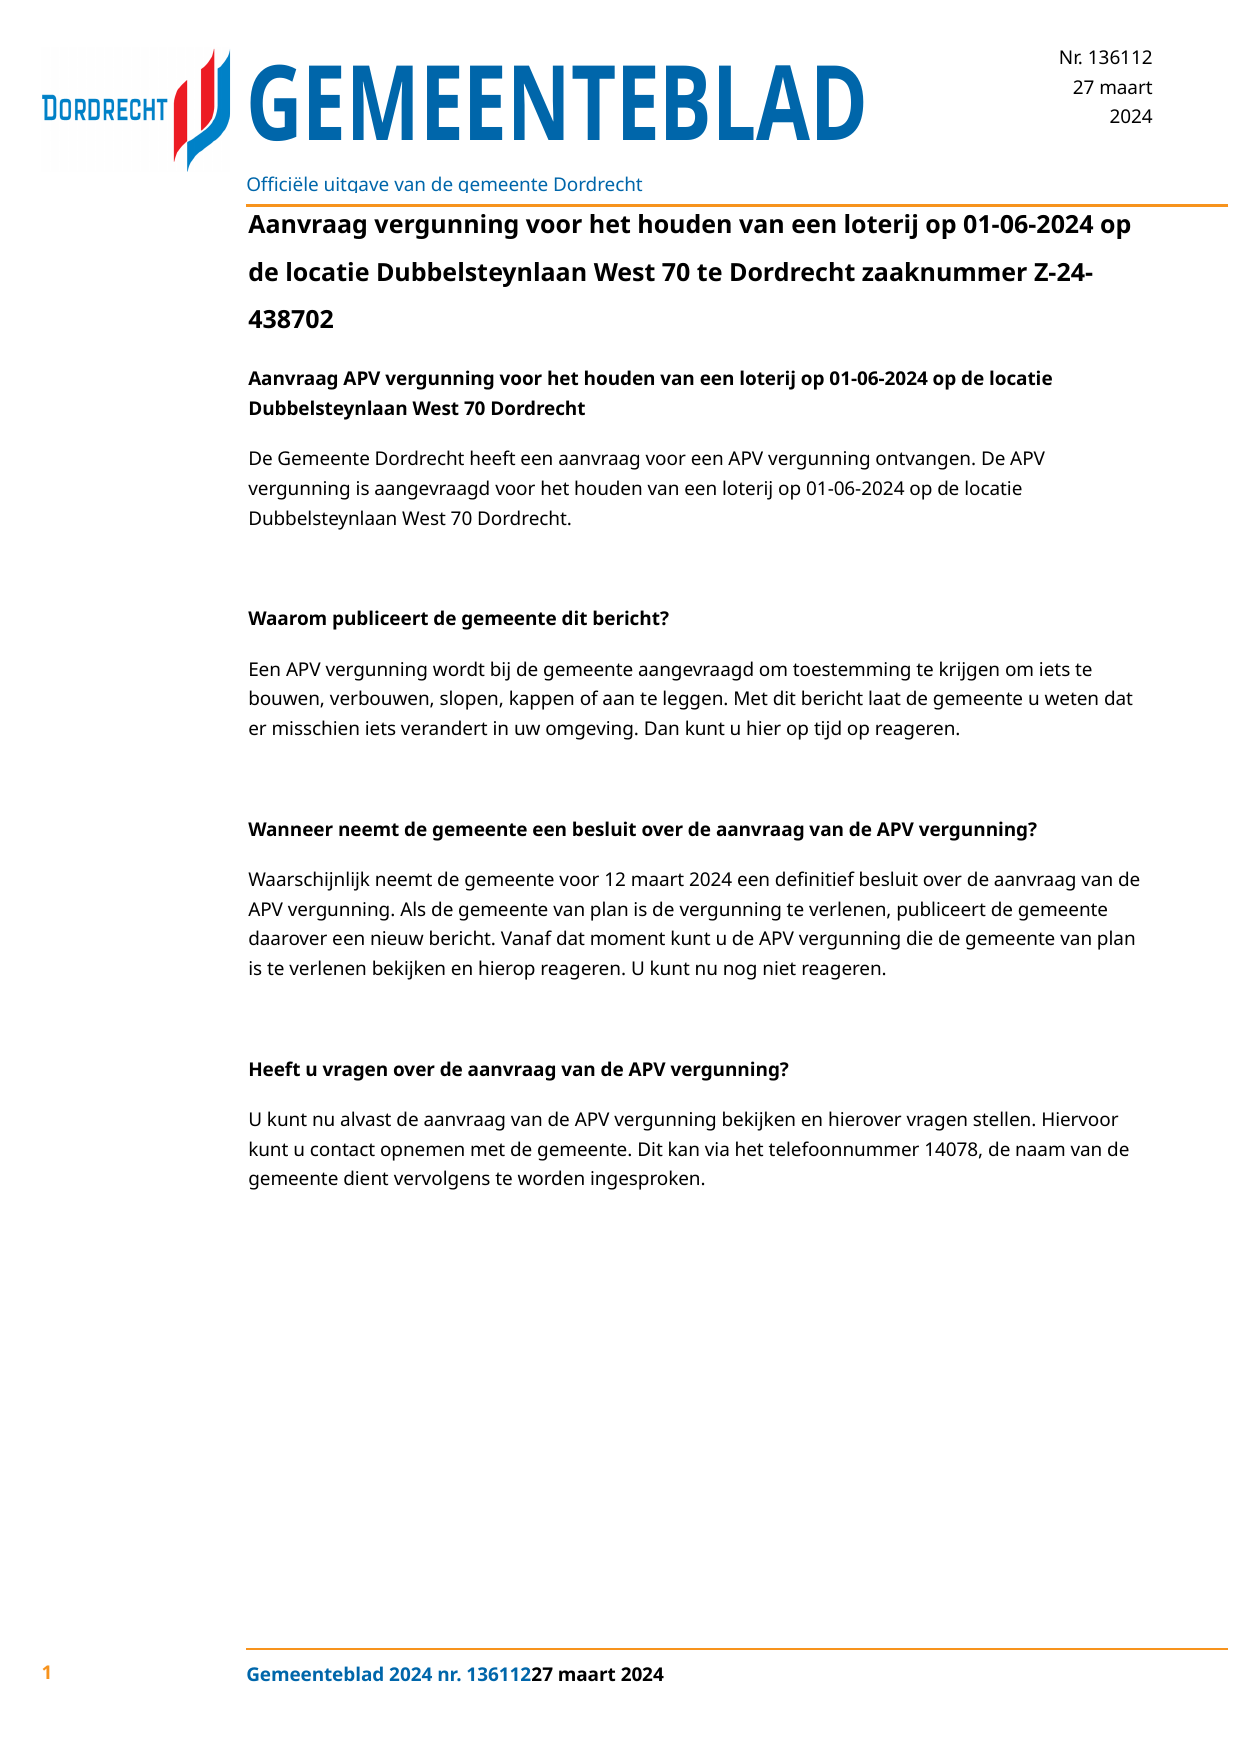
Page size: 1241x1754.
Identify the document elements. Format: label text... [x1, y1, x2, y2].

text Waarom publiceert de gemeente dit bericht? [248, 606, 1152, 631]
text Wanneer neemt de gemeente een besluit over de aanvraag van de APV vergunning? [248, 816, 1152, 842]
text U kunt nu alvast de aanvraag van de APV vergunning bekijken en hierover vragen stellen. Hiervoor kunt u contact opnemen met de gemeente. Dit kan via het telefoonnummer 14078, de naam van de gemeente dient vervolgens te worden ingesproken. [248, 1106, 1152, 1191]
text Heeft u vragen over de aanvraag van de APV vergunning? [248, 1056, 1152, 1082]
text Aanvraag vergunning voor het houden van een loterij op 01-06-2024 op de locatie Dubbelsteynlaan West 70 te Dordrecht zaaknummer Z-24-438702 [248, 207, 1152, 336]
picture [41, 47, 231, 172]
text Waarschijnlijk neemt de gemeente voor 12 maart 2024 een definitief besluit over de aanvraag van de APV vergunning. Als de gemeente van plan is de vergunning te verlenen, publiceert de gemeente daarover een nieuw bericht. Vanaf dat moment kunt u de APV vergunning die de gemeente van plan is te verlenen bekijken en hierop reageren. U kunt nu nog niet reageren. [248, 866, 1152, 981]
text Een APV vergunning wordt bij de gemeente aangevraagd om toestemming te krijgen om iets te bouwen, verbouwen, slopen, kappen of aan te leggen. Met dit bericht laat de gemeente u weten dat er misschien iets verandert in uw omgeving. Dan kunt u hier op tijd op reageren. [248, 656, 1152, 741]
text Aanvraag APV vergunning voor het houden van een loterij op 01-06-2024 op de locatie Dubbelsteynlaan West 70 Dordrecht [248, 366, 1152, 421]
text De Gemeente Dordrecht heeft een aanvraag voor een APV vergunning ontvangen. De APV vergunning is aangevraagd voor het houden van een loterij op 01-06-2024 op de locatie Dubbelsteynlaan West 70 Dordrecht. [248, 446, 1152, 530]
